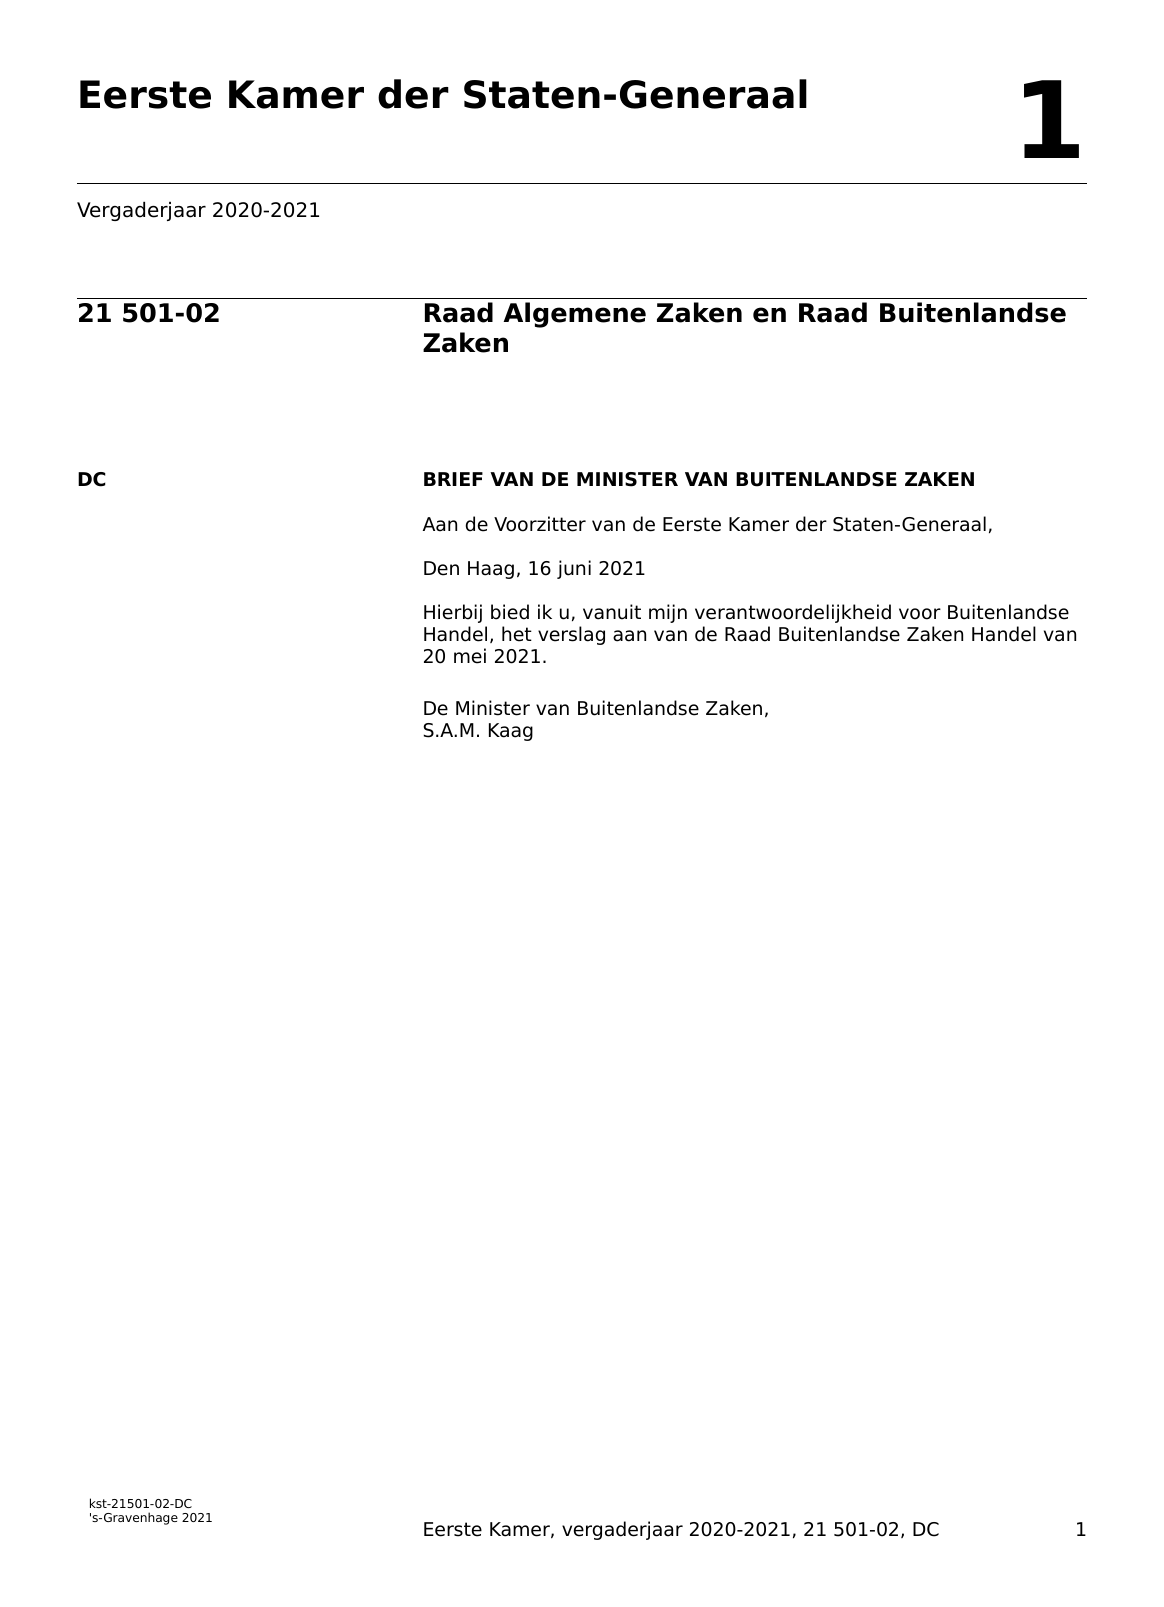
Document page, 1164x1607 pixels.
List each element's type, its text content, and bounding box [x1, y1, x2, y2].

text 's-Gravenhage 2021 [88, 1511, 323, 1525]
text De Minister van Buitenlandse Zaken, S.A.M. Kaag [422, 698, 1087, 742]
subtitle 21 501-02 Raad Algemene Zaken en Raad Buitenlandse Zaken [77, 299, 1087, 358]
text Hierbij bied ik u, vanuit mijn verantwoordelijkheid voor Buitenlandse Handel, het verslag aan van de Raad Buitenlandse Zaken Handel van 20 mei 2021. [422, 602, 1087, 668]
table_header Eerste Kamer der Staten-Generaal [77, 59, 886, 183]
text Aan de Voorzitter van de Eerste Kamer der Staten-Generaal, [422, 513, 1087, 536]
table_header 1 [886, 59, 1087, 183]
subtitle DC BRIEF VAN DE MINISTER VAN BUITENLANDSE ZAKEN [77, 469, 1087, 491]
table_cell Vergaderjaar 2020-2021 [77, 184, 1087, 298]
text Den Haag, 16 juni 2021 [422, 558, 1087, 580]
text kst-21501-02-DC [88, 1497, 323, 1511]
